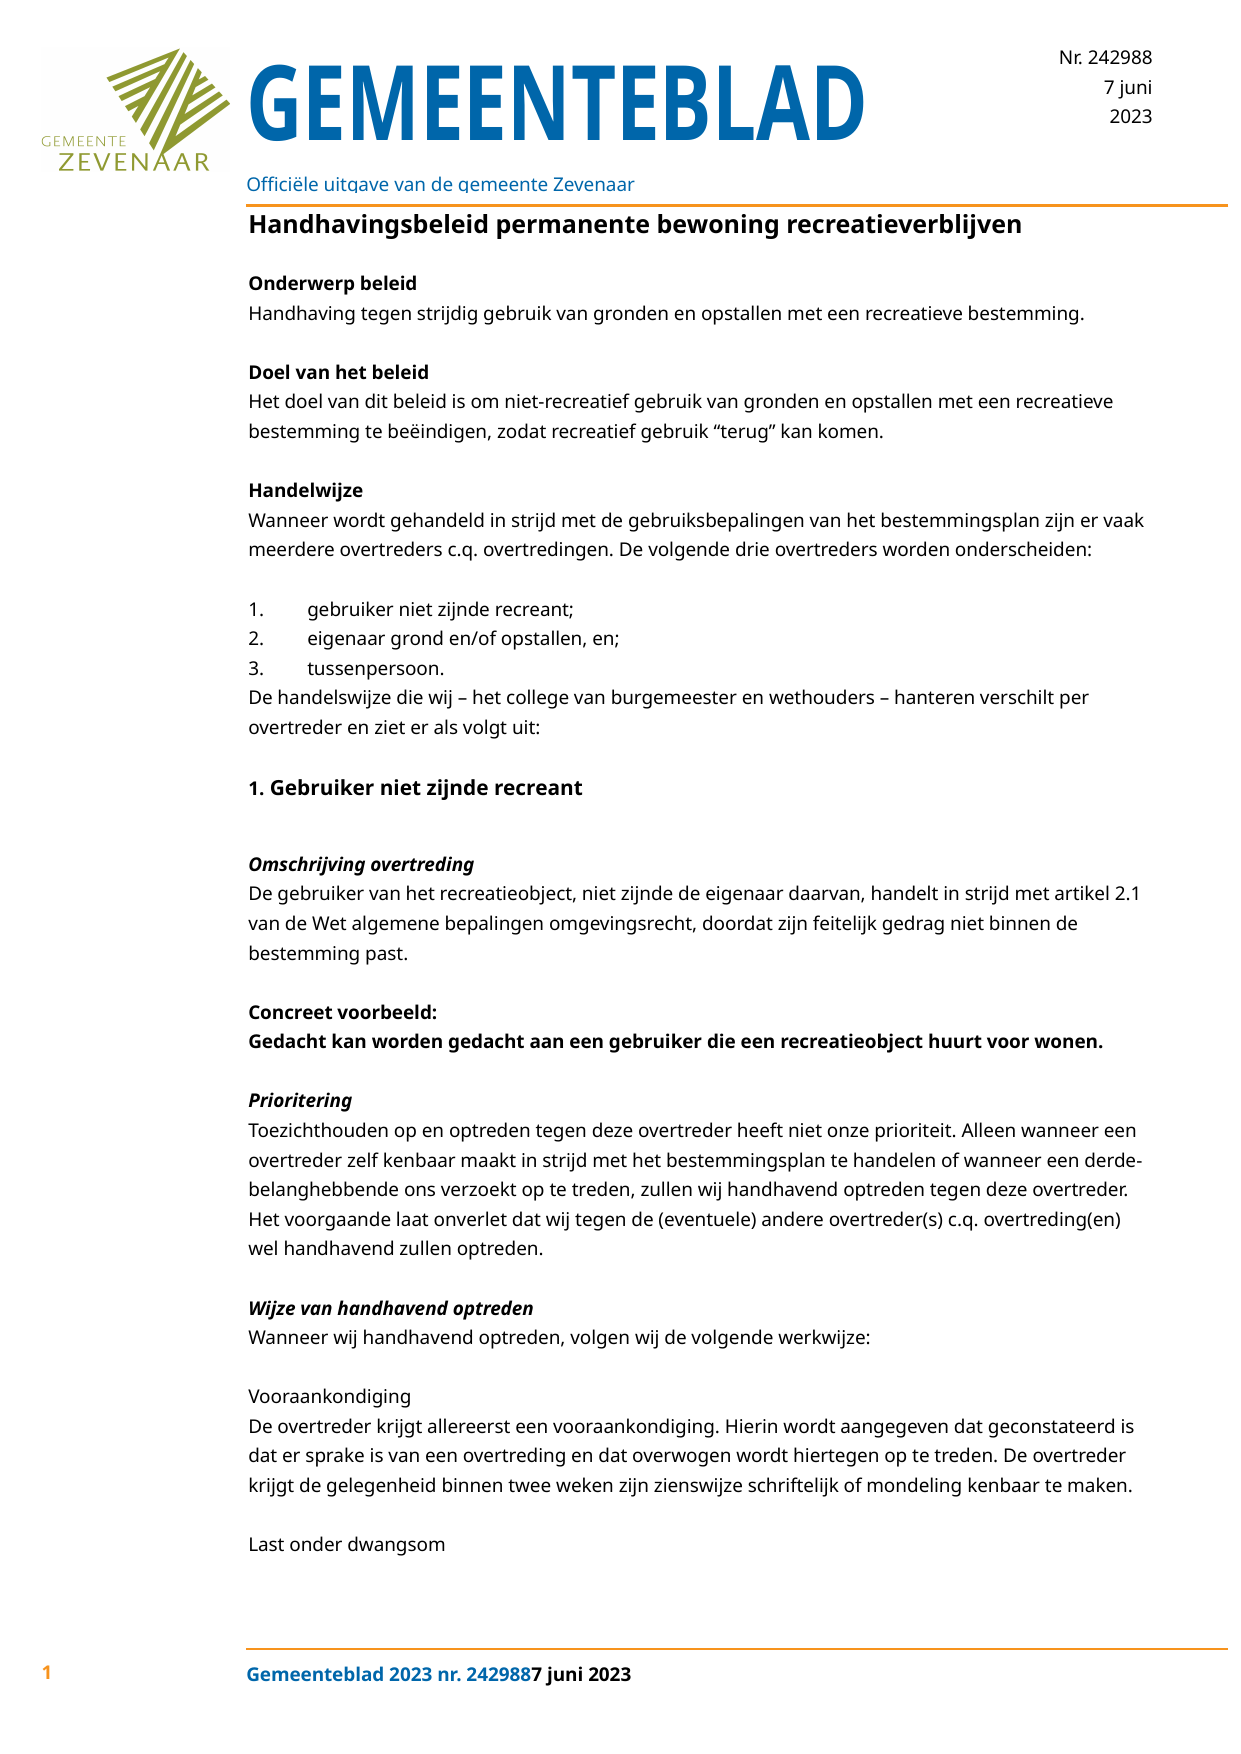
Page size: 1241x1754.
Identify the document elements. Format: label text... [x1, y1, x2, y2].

text Onderwerp beleid [248, 270, 1152, 296]
text Gedacht kan worden gedacht aan een gebruiker die een recreatieobject huurt voor wonen. [248, 1028, 1152, 1054]
list eigenaar grond en/of opstallen, en; [248, 625, 1152, 651]
text Het doel van dit beleid is om niet-recreatief gebruik van gronden en opstallen met een recreatieve bestemming te beëindigen, zodat recreatief gebruik “terug” kan komen. [248, 389, 1152, 444]
text Wanneer wij handhavend optreden, volgen wij de volgende werkwijze: [248, 1324, 1152, 1350]
text Toezichthouden op en optreden tegen deze overtreder heeft niet onze prioriteit. Alleen wanneer een overtreder zelf kenbaar maakt in strijd met het bestemmingsplan te handelen of wanneer een derde-belanghebbende ons verzoekt op te treden, zullen wij handhavend optreden tegen deze overtreder. Het voorgaande laat onverlet dat wij tegen de (eventuele) andere overtreder(s) c.q. overtreding(en) wel handhavend zullen optreden. [248, 1117, 1152, 1261]
text Prioritering [248, 1088, 1152, 1113]
text De overtreder krijgt allereerst een vooraankondiging. Hierin wordt aangegeven dat geconstateerd is dat er sprake is van een overtreding en dat overwogen wordt hiertegen op te treden. De overtreder krijgt de gelegenheid binnen twee weken zijn zienswijze schriftelijk of mondeling kenbaar te maken. [248, 1413, 1152, 1498]
text De handelswijze die wij – het college van burgemeester en wethouders – hanteren verschilt per overtreder en ziet er als volgt uit: [248, 684, 1152, 740]
text 1. Gebruiker niet zijnde recreant [248, 773, 1152, 802]
text Omschrijving overtreding [248, 851, 1152, 877]
text Handhavingsbeleid permanente bewoning recreatieverblijven [248, 207, 1152, 241]
text Handelwijze [248, 477, 1152, 503]
picture [41, 47, 231, 172]
text Handhaving tegen strijdig gebruik van gronden en opstallen met een recreatieve bestemming. [248, 300, 1152, 326]
text Wanneer wordt gehandeld in strijd met de gebruiksbepalingen van het bestemmingsplan zijn er vaak meerdere overtreders c.q. overtredingen. De volgende drie overtreders worden onderscheiden: [248, 507, 1152, 562]
text De gebruiker van het recreatieobject, niet zijnde de eigenaar daarvan, handelt in strijd met artikel 2.1 van de Wet algemene bepalingen omgevingsrecht, doordat zijn feitelijk gedrag niet binnen de bestemming past. [248, 881, 1152, 965]
text Doel van het beleid [248, 359, 1152, 385]
text Wijze van handhavend optreden [248, 1295, 1152, 1320]
list tussenpersoon. [248, 655, 1152, 681]
text Vooraankondiging [248, 1383, 1152, 1409]
list gebruiker niet zijnde recreant; [248, 596, 1152, 621]
text Concreet voorbeeld: [248, 999, 1152, 1024]
text Last onder dwangsom [248, 1531, 1152, 1557]
